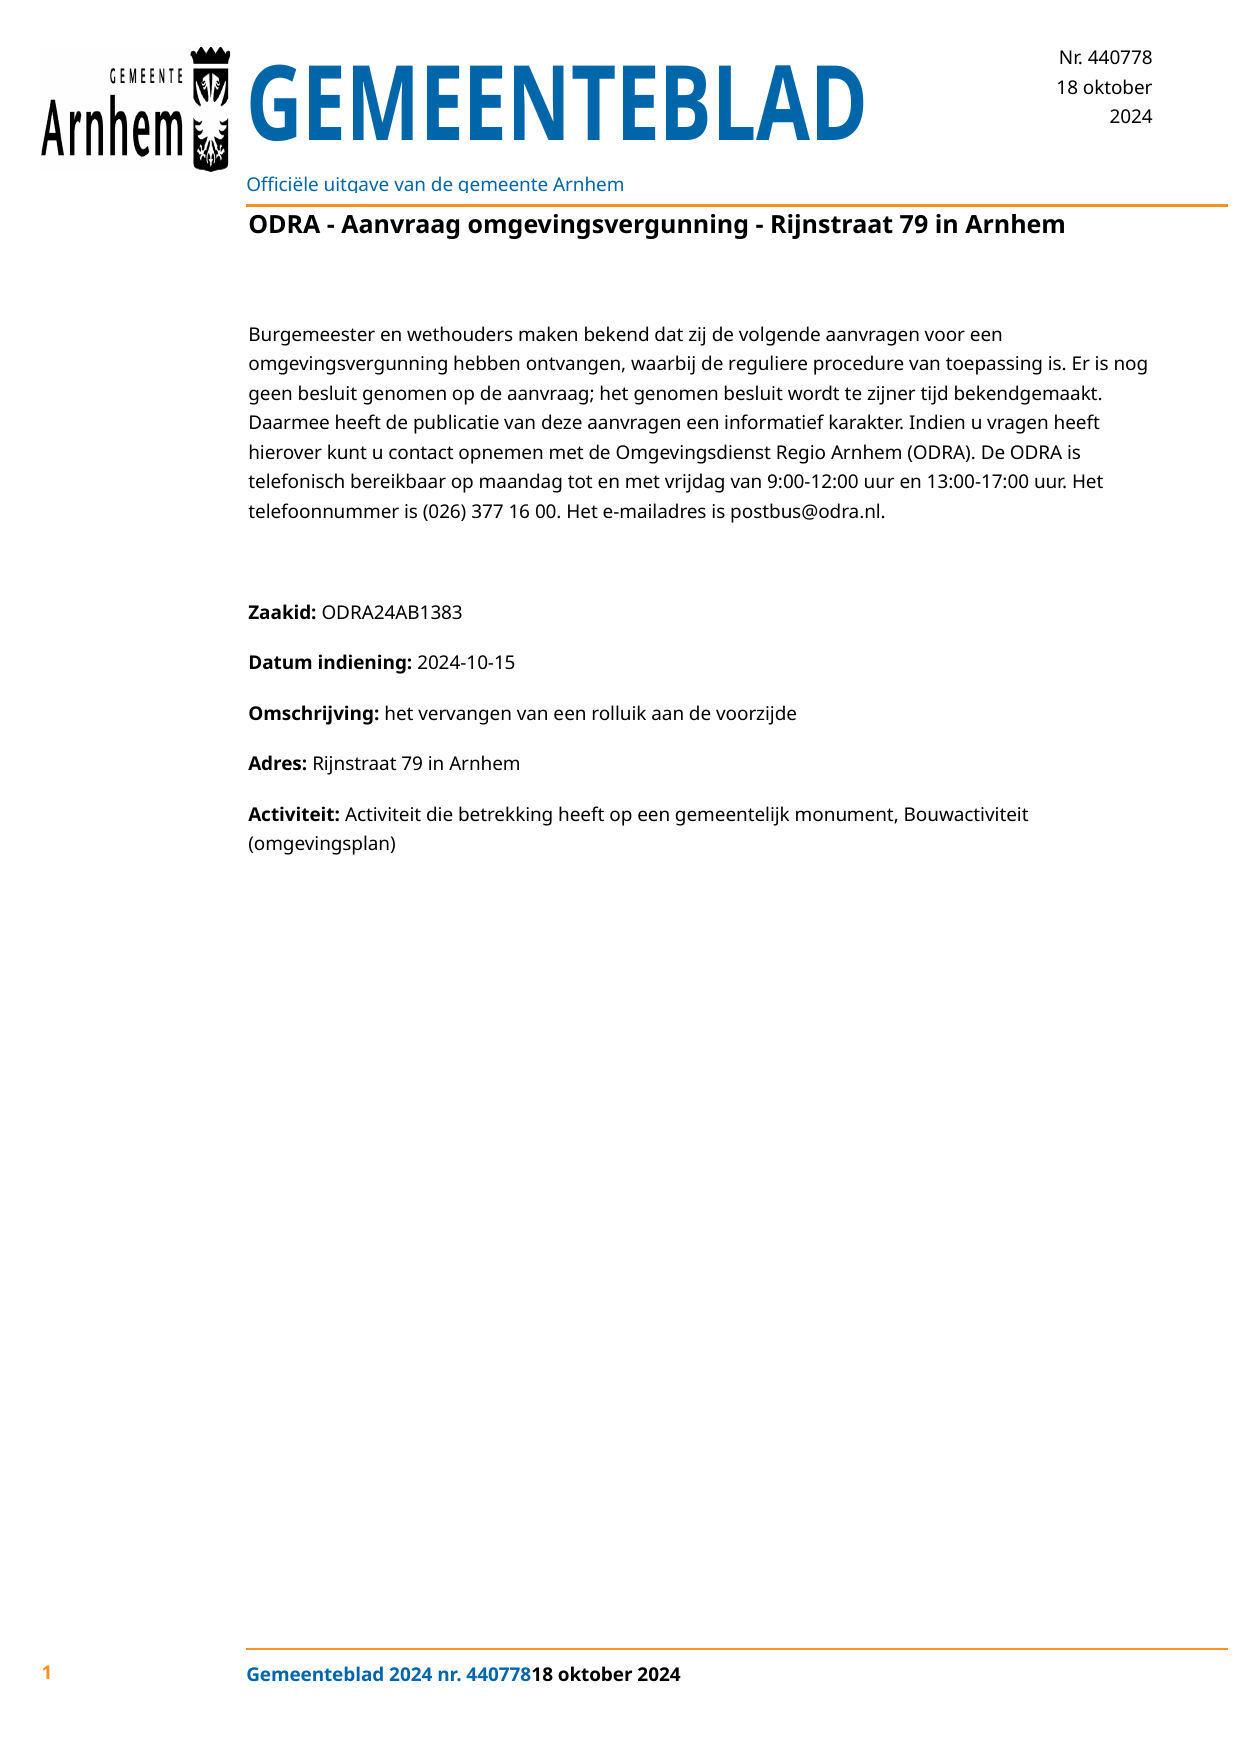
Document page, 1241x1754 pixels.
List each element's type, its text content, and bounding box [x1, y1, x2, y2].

text Burgemeester en wethouders maken bekend dat zij de volgende aanvragen voor een omgevingsvergunning hebben ontvangen, waarbij de reguliere procedure van toepassing is. Er is nog geen besluit genomen op de aanvraag; het genomen besluit wordt te zijner tijd bekendgemaakt. Daarmee heeft de publicatie van deze aanvragen een informatief karakter. Indien u vragen heeft hierover kunt u contact opnemen met de Omgevingsdienst Regio Arnhem (ODRA). De ODRA is telefonisch bereikbaar op maandag tot en met vrijdag van 9:00-12:00 uur en 13:00-17:00 uur. Het telefoonnummer is (026) 377 16 00. Het e-mailadres is postbus@odra.nl. [248, 321, 1152, 524]
text Adres: Rijnstraat 79 in Arnhem [248, 750, 1152, 776]
text Datum indiening: 2024-10-15 [248, 649, 1152, 675]
text ODRA - Aanvraag omgevingsvergunning - Rijnstraat 79 in Arnhem [248, 207, 1152, 241]
picture [41, 47, 231, 172]
text Omschrijving: het vervangen van een rolluik aan de voorzijde [248, 700, 1152, 726]
text Activiteit: Activiteit die betrekking heeft op een gemeentelijk monument, Bouwactiviteit (omgevingsplan) [248, 801, 1152, 856]
text Zaakid: ODRA24AB1383 [248, 599, 1152, 625]
